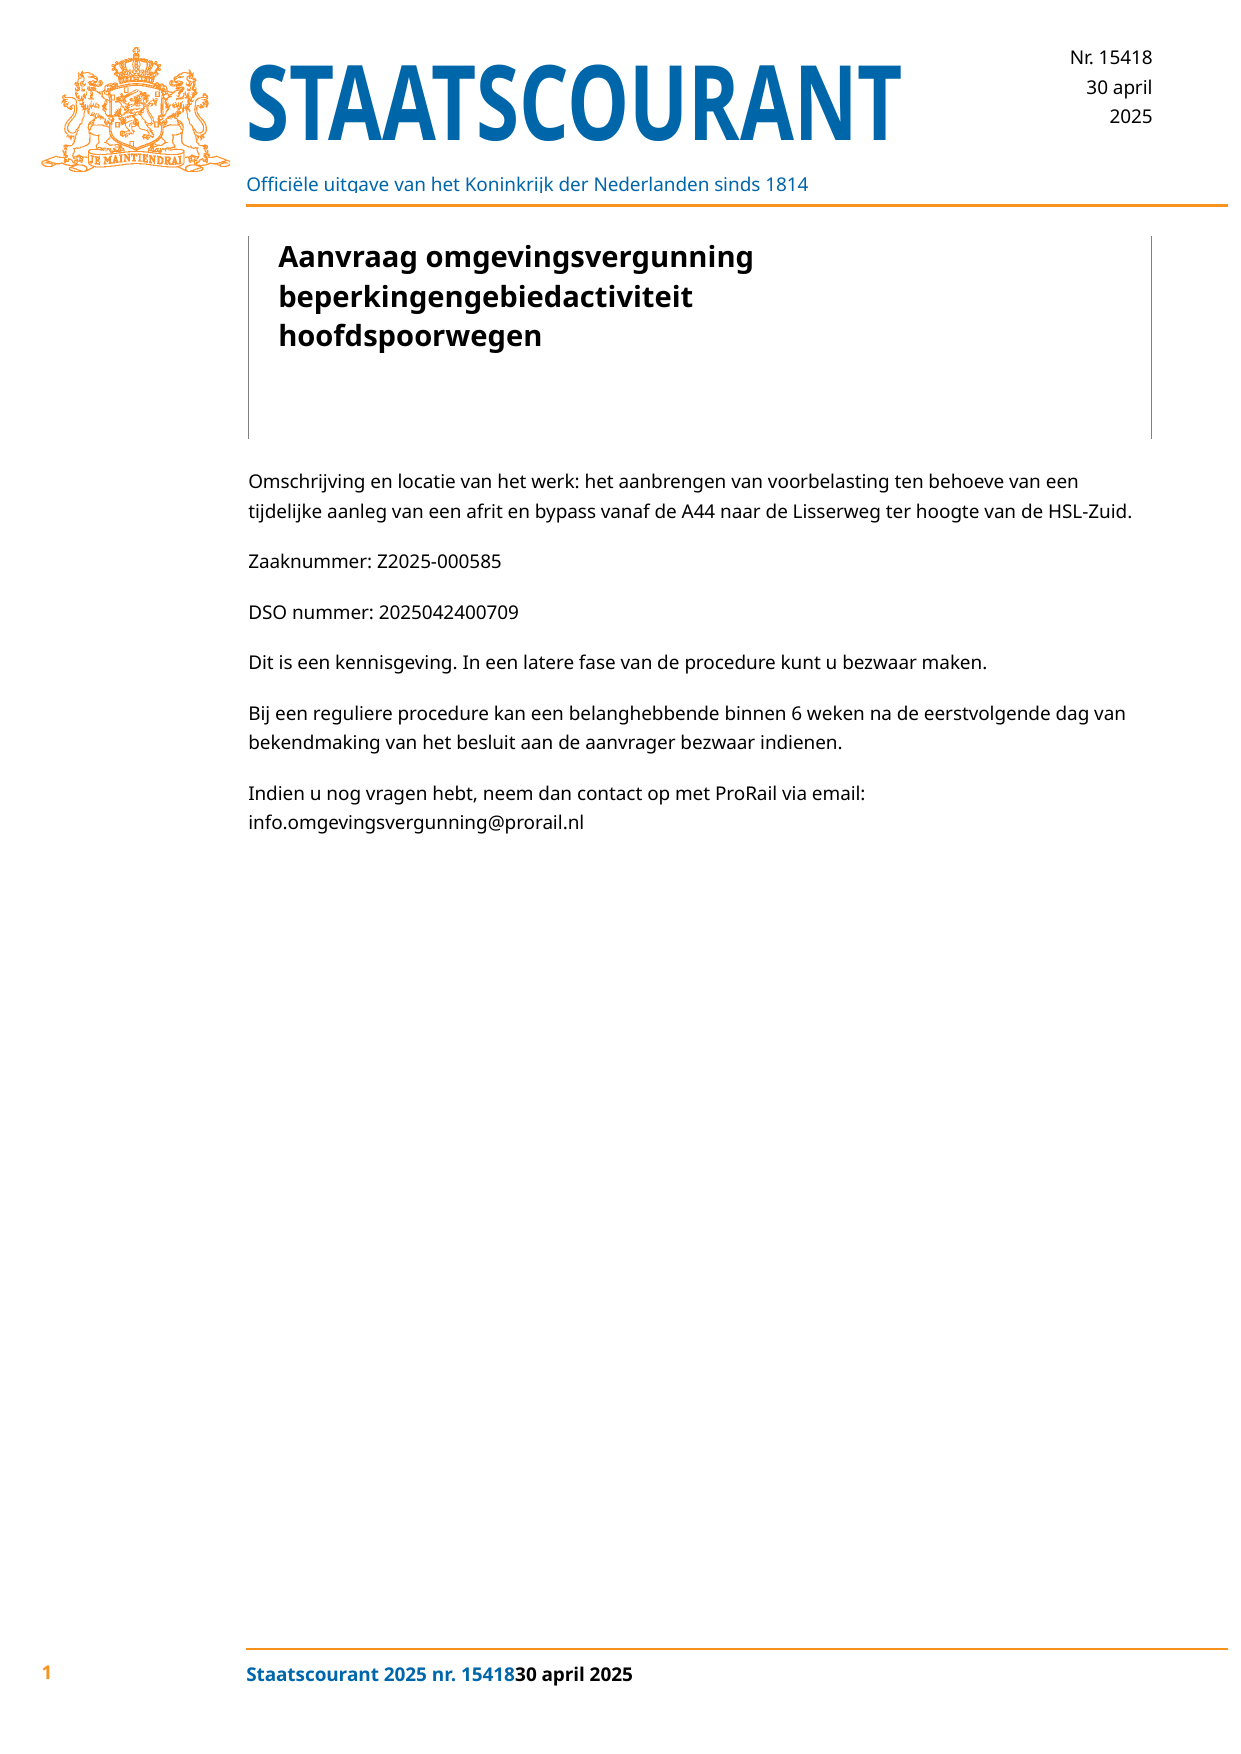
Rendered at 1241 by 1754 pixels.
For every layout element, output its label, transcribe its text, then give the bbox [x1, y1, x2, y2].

table_header Aanvraag omgevingsvergunning beperkingengebiedactiviteit hoofdspoorwegen [249, 236, 850, 439]
text Omschrijving en locatie van het werk: het aanbrengen van voorbelasting ten behoeve van een tijdelijke aanleg van een afrit en bypass vanaf de A44 naar de Lisserweg ter hoogte van de HSL-Zuid. [248, 469, 1152, 524]
text Dit is een kennisgeving. In een latere fase van de procedure kunt u bezwaar maken. [248, 649, 1152, 675]
table_header [850, 236, 912, 413]
table_header [850, 414, 1151, 439]
text Zaaknummer: Z2025-000585 [248, 549, 1152, 574]
text DSO nummer: 2025042400709 [248, 599, 1152, 625]
text Indien u nog vragen hebt, neem dan contact op met ProRail via email: info.omgevingsvergunning@prorail.nl [248, 780, 1152, 835]
picture [912, 236, 1090, 414]
table_header [1090, 236, 1151, 413]
text Bij een reguliere procedure kan een belanghebbende binnen 6 weken na de eerstvolgende dag van bekendmaking van het besluit aan de aanvrager bezwaar indienen. [248, 700, 1152, 755]
picture [41, 47, 231, 172]
